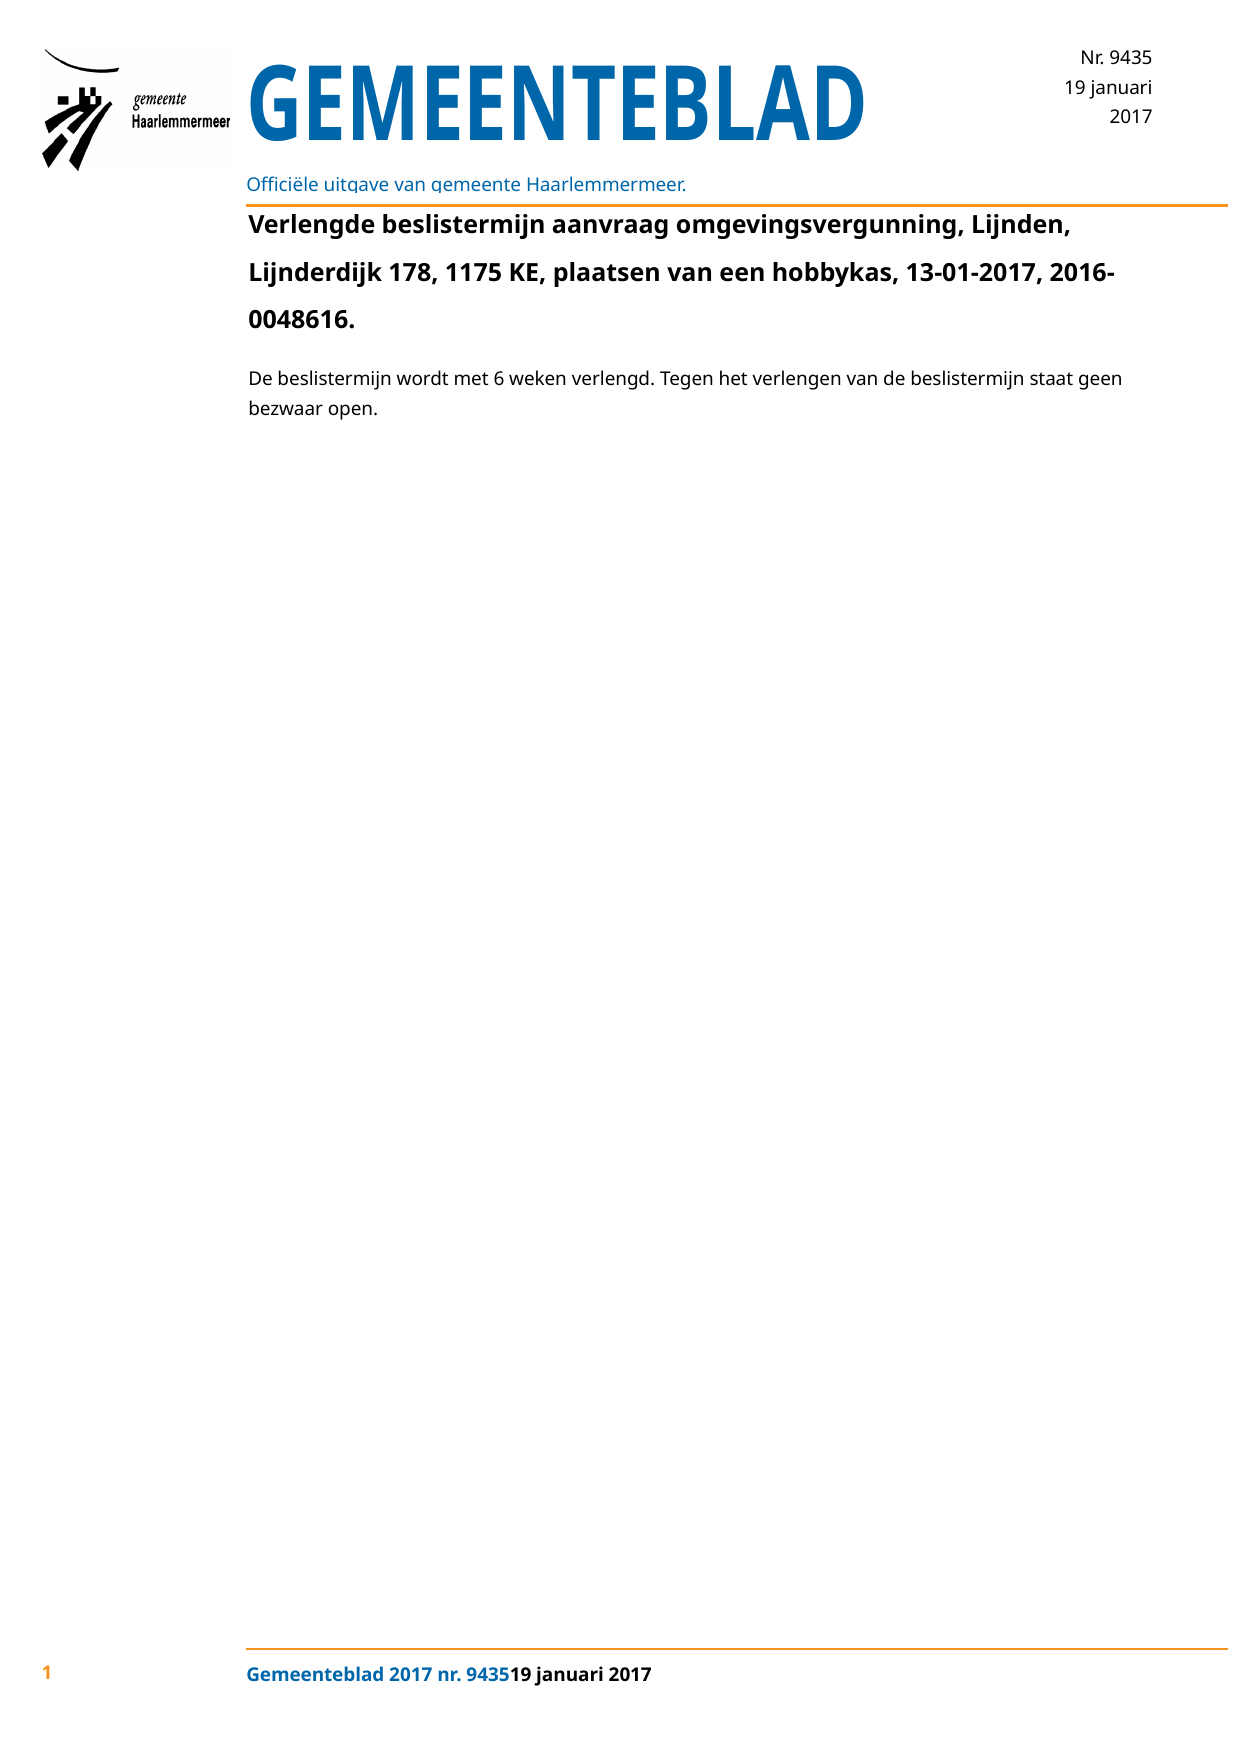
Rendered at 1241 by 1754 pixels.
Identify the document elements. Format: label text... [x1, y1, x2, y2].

picture [41, 47, 231, 172]
text Verlengde beslistermijn aanvraag omgevingsvergunning, Lijnden, Lijnderdijk 178, 1175 KE, plaatsen van een hobbykas, 13-01-2017, 2016-0048616. [248, 207, 1152, 336]
text De beslistermijn wordt met 6 weken verlengd. Tegen het verlengen van de beslistermijn staat geen bezwaar open. [248, 366, 1152, 421]
